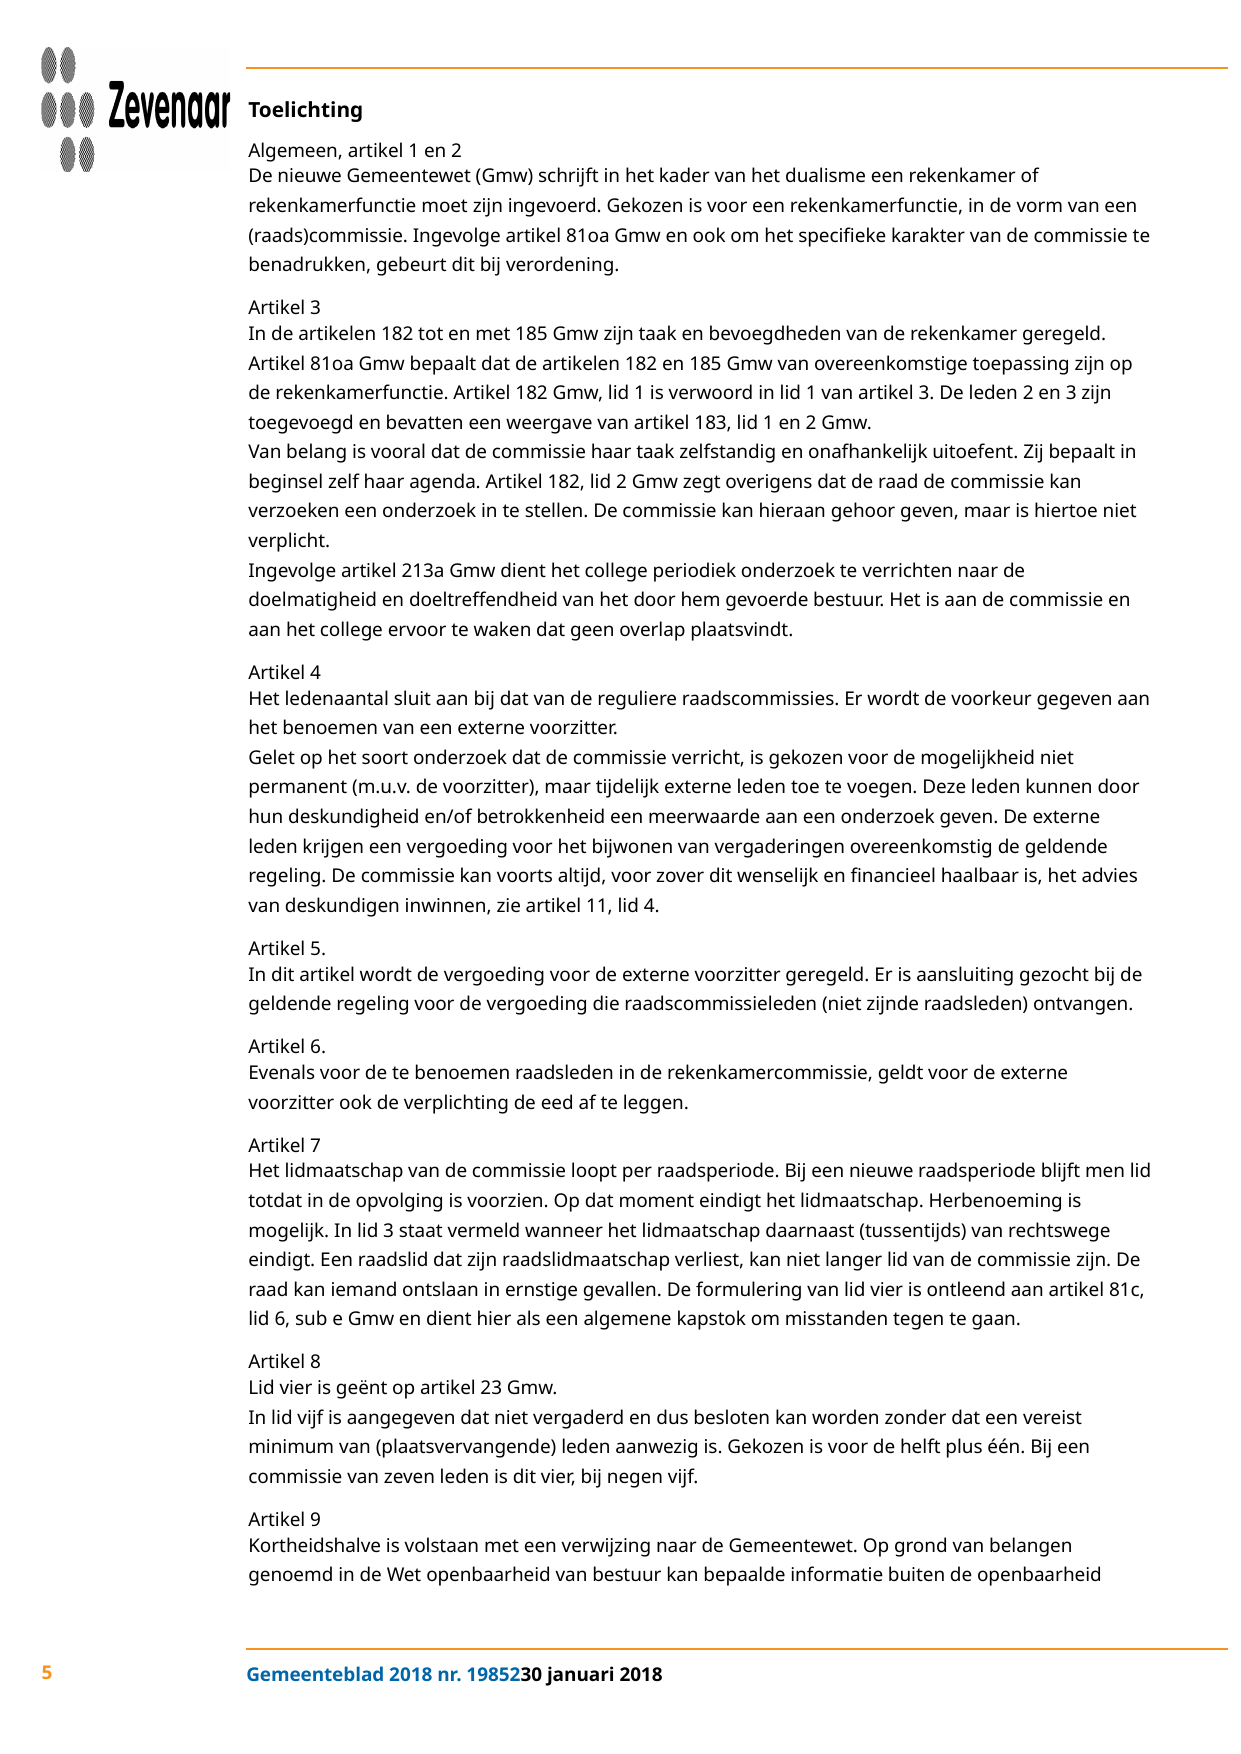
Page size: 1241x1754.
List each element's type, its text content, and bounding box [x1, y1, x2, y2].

text Het lidmaatschap van de commissie loopt per raadsperiode. Bij een nieuwe raadsperiode blijft men lid totdat in de opvolging is voorzien. Op dat moment eindigt het lidmaatschap. Herbenoeming is mogelijk. In lid 3 staat vermeld wanneer het lidmaatschap daarnaast (tussentijds) van rechtswege eindigt. Een raadslid dat zijn raadslidmaatschap verliest, kan niet langer lid van de commissie zijn. De raad kan iemand ontslaan in ernstige gevallen. De formulering van lid vier is ontleend aan artikel 81c, lid 6, sub e Gmw en dient hier als een algemene kapstok om misstanden tegen te gaan. [248, 1158, 1152, 1331]
text De nieuwe Gemeentewet (Gmw) schrijft in het kader van het dualisme een rekenkamer of rekenkamerfunctie moet zijn ingevoerd. Gekozen is voor een rekenkamerfunctie, in de vorm van een (raads)commissie. Ingevolge artikel 81oa Gmw en ook om het specifieke karakter van de commissie te benadrukken, gebeurt dit bij verordening. [248, 163, 1152, 277]
text Artikel 8 [248, 1349, 1152, 1374]
text In dit artikel wordt de vergoeding voor de externe voorzitter geregeld. Er is aansluiting gezocht bij de geldende regeling voor de vergoeding die raadscommissieleden (niet zijnde raadsleden) ontvangen. [248, 961, 1152, 1016]
text Toelichting [248, 95, 1152, 123]
text Artikel 3 [248, 294, 1152, 320]
text Van belang is vooral dat de commissie haar taak zelfstandig en onafhankelijk uitoefent. Zij bepaalt in beginsel zelf haar agenda. Artikel 182, lid 2 Gmw zegt overigens dat de raad de commissie kan verzoeken een onderzoek in te stellen. De commissie kan hieraan gehoor geven, maar is hiertoe niet verplicht. [248, 438, 1152, 553]
picture [41, 47, 231, 172]
text Gelet op het soort onderzoek dat de commissie verricht, is gekozen voor de mogelijkheid niet permanent (m.u.v. de voorzitter), maar tijdelijk externe leden toe te voegen. Deze leden kunnen door hun deskundigheid en/of betrokkenheid een meerwaarde aan een onderzoek geven. De externe leden krijgen een vergoeding voor het bijwonen van vergaderingen overeenkomstig de geldende regeling. De commissie kan voorts altijd, voor zover dit wenselijk en financieel haalbaar is, het advies van deskundigen inwinnen, zie artikel 11, lid 4. [248, 744, 1152, 918]
text Artikel 6. [248, 1033, 1152, 1059]
text Artikel 4 [248, 659, 1152, 685]
text Artikel 9 [248, 1506, 1152, 1532]
text Artikel 7 [248, 1132, 1152, 1158]
text Evenals voor de te benoemen raadsleden in de rekenkamercommissie, geldt voor de externe voorzitter ook de verplichting de eed af te leggen. [248, 1059, 1152, 1114]
text Het ledenaantal sluit aan bij dat van de reguliere raadscommissies. Er wordt de voorkeur gegeven aan het benoemen van een externe voorzitter. [248, 685, 1152, 740]
text Artikel 5. [248, 935, 1152, 961]
text Kortheidshalve is volstaan met een verwijzing naar de Gemeentewet. Op grond van belangen genoemd in de Wet openbaarheid van bestuur kan bepaalde informatie buiten de openbaarheid [248, 1532, 1152, 1587]
text In de artikelen 182 tot en met 185 Gmw zijn taak en bevoegdheden van de rekenkamer geregeld. Artikel 81oa Gmw bepaalt dat de artikelen 182 en 185 Gmw van overeenkomstige toepassing zijn op de rekenkamerfunctie. Artikel 182 Gmw, lid 1 is verwoord in lid 1 van artikel 3. De leden 2 en 3 zijn toegevoegd en bevatten een weergave van artikel 183, lid 1 en 2 Gmw. [248, 320, 1152, 435]
text In lid vijf is aangegeven dat niet vergaderd en dus besloten kan worden zonder dat een vereist minimum van (plaatsvervangende) leden aanwezig is. Gekozen is voor de helft plus één. Bij een commissie van zeven leden is dit vier, bij negen vijf. [248, 1404, 1152, 1489]
text Ingevolge artikel 213a Gmw dient het college periodiek onderzoek te verrichten naar de doelmatigheid en doeltreffendheid van het door hem gevoerde bestuur. Het is aan de commissie en aan het college ervoor te waken dat geen overlap plaatsvindt. [248, 557, 1152, 642]
text Algemeen, artikel 1 en 2 [248, 137, 1152, 163]
text Lid vier is geënt op artikel 23 Gmw. [248, 1374, 1152, 1400]
